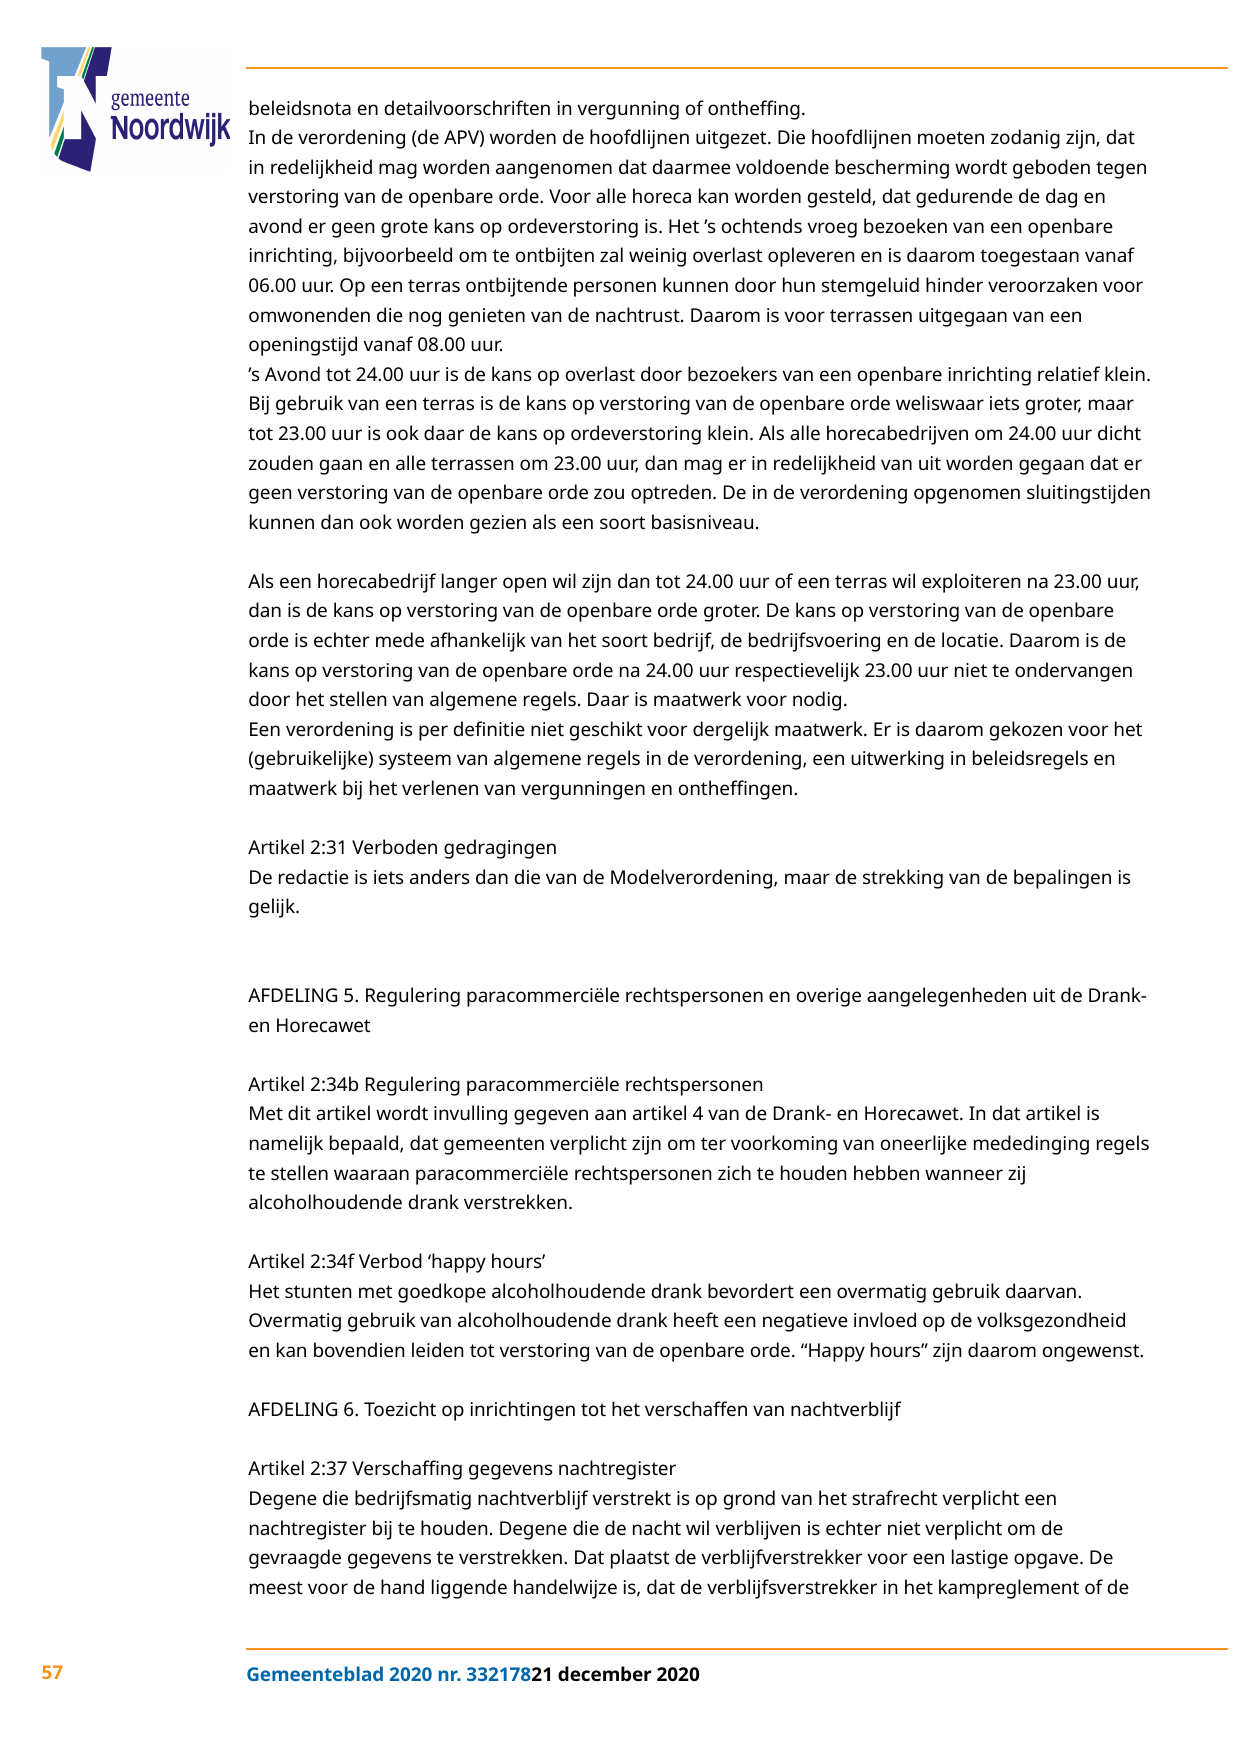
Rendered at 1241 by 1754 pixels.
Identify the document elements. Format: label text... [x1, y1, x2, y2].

text Het stunten met goedkope alcoholhoudende drank bevordert een overmatig gebruik daarvan. Overmatig gebruik van alcoholhoudende drank heeft een negatieve invloed op de volksgezondheid en kan bovendien leiden tot verstoring van de openbare orde. “Happy hours” zijn daarom ongewenst. [248, 1278, 1152, 1363]
text Met dit artikel wordt invulling gegeven aan artikel 4 van de Drank- en Horecawet. In dat artikel is namelijk bepaald, dat gemeenten verplicht zijn om ter voorkoming van oneerlijke mededinging regels te stellen waaraan paracommerciële rechtspersonen zich te houden hebben wanneer zij alcoholhoudende drank verstrekken. [248, 1101, 1152, 1215]
text De redactie is iets anders dan die van de Modelverordening, maar de strekking van de bepalingen is gelijk. [248, 864, 1152, 919]
text ’s Avond tot 24.00 uur is de kans op overlast door bezoekers van een openbare inrichting relatief klein. Bij gebruik van een terras is de kans op verstoring van de openbare orde weliswaar iets groter, maar tot 23.00 uur is ook daar de kans op ordeverstoring klein. Als alle horecabedrijven om 24.00 uur dicht zouden gaan en alle terrassen om 23.00 uur, dan mag er in redelijkheid van uit worden gegaan dat er geen verstoring van de openbare orde zou optreden. De in de verordening opgenomen sluitingstijden kunnen dan ook worden gezien als een soort basisniveau. [248, 361, 1152, 535]
text In de verordening (de APV) worden de hoofdlijnen uitgezet. Die hoofdlijnen moeten zodanig zijn, dat in redelijkheid mag worden aangenomen dat daarmee voldoende bescherming wordt geboden tegen verstoring van de openbare orde. Voor alle horeca kan worden gesteld, dat gedurende de dag en avond er geen grote kans op ordeverstoring is. Het ’s ochtends vroeg bezoeken van een openbare inrichting, bijvoorbeeld om te ontbijten zal weinig overlast opleveren en is daarom toegestaan vanaf 06.00 uur. Op een terras ontbijtende personen kunnen door hun stemgeluid hinder veroorzaken voor omwonenden die nog genieten van de nachtrust. Daarom is voor terrassen uitgegaan van een openingstijd vanaf 08.00 uur. [248, 124, 1152, 357]
text Artikel 2:34b Regulering paracommerciële rechtspersonen [248, 1071, 1152, 1097]
text Artikel 2:37 Verschaffing gegevens nachtregister [248, 1456, 1152, 1481]
text Als een horecabedrijf langer open wil zijn dan tot 24.00 uur of een terras wil exploiteren na 23.00 uur, dan is de kans op verstoring van de openbare orde groter. De kans op verstoring van de openbare orde is echter mede afhankelijk van het soort bedrijf, de bedrijfsvoering en de locatie. Daarom is de kans op verstoring van de openbare orde na 24.00 uur respectievelijk 23.00 uur niet te ondervangen door het stellen van algemene regels. Daar is maatwerk voor nodig. [248, 568, 1152, 712]
picture [41, 47, 231, 172]
text Degene die bedrijfsmatig nachtverblijf verstrekt is op grond van het strafrecht verplicht een nachtregister bij te houden. Degene die de nacht wil verblijven is echter niet verplicht om de gevraagde gegevens te verstrekken. Dat plaatst de verblijfverstrekker voor een lastige opgave. De meest voor de hand liggende handelwijze is, dat de verblijfsverstrekker in het kampreglement of de [248, 1485, 1152, 1600]
text Een verordening is per definitie niet geschikt voor dergelijk maatwerk. Er is daarom gekozen voor het (gebruikelijke) systeem van algemene regels in de verordening, een uitwerking in beleidsregels en maatwerk bij het verlenen van vergunningen en ontheffingen. [248, 716, 1152, 801]
text Artikel 2:31 Verboden gedragingen [248, 834, 1152, 860]
text AFDELING 5. Regulering paracommerciële rechtspersonen en overige aangelegenheden uit de Drank- en Horecawet [248, 982, 1152, 1038]
text Artikel 2:34f Verbod ‘happy hours’ [248, 1248, 1152, 1274]
text AFDELING 6. Toezicht op inrichtingen tot het verschaffen van nachtverblijf [248, 1396, 1152, 1422]
text beleidsnota en detailvoorschriften in vergunning of ontheffing. [248, 95, 1152, 121]
